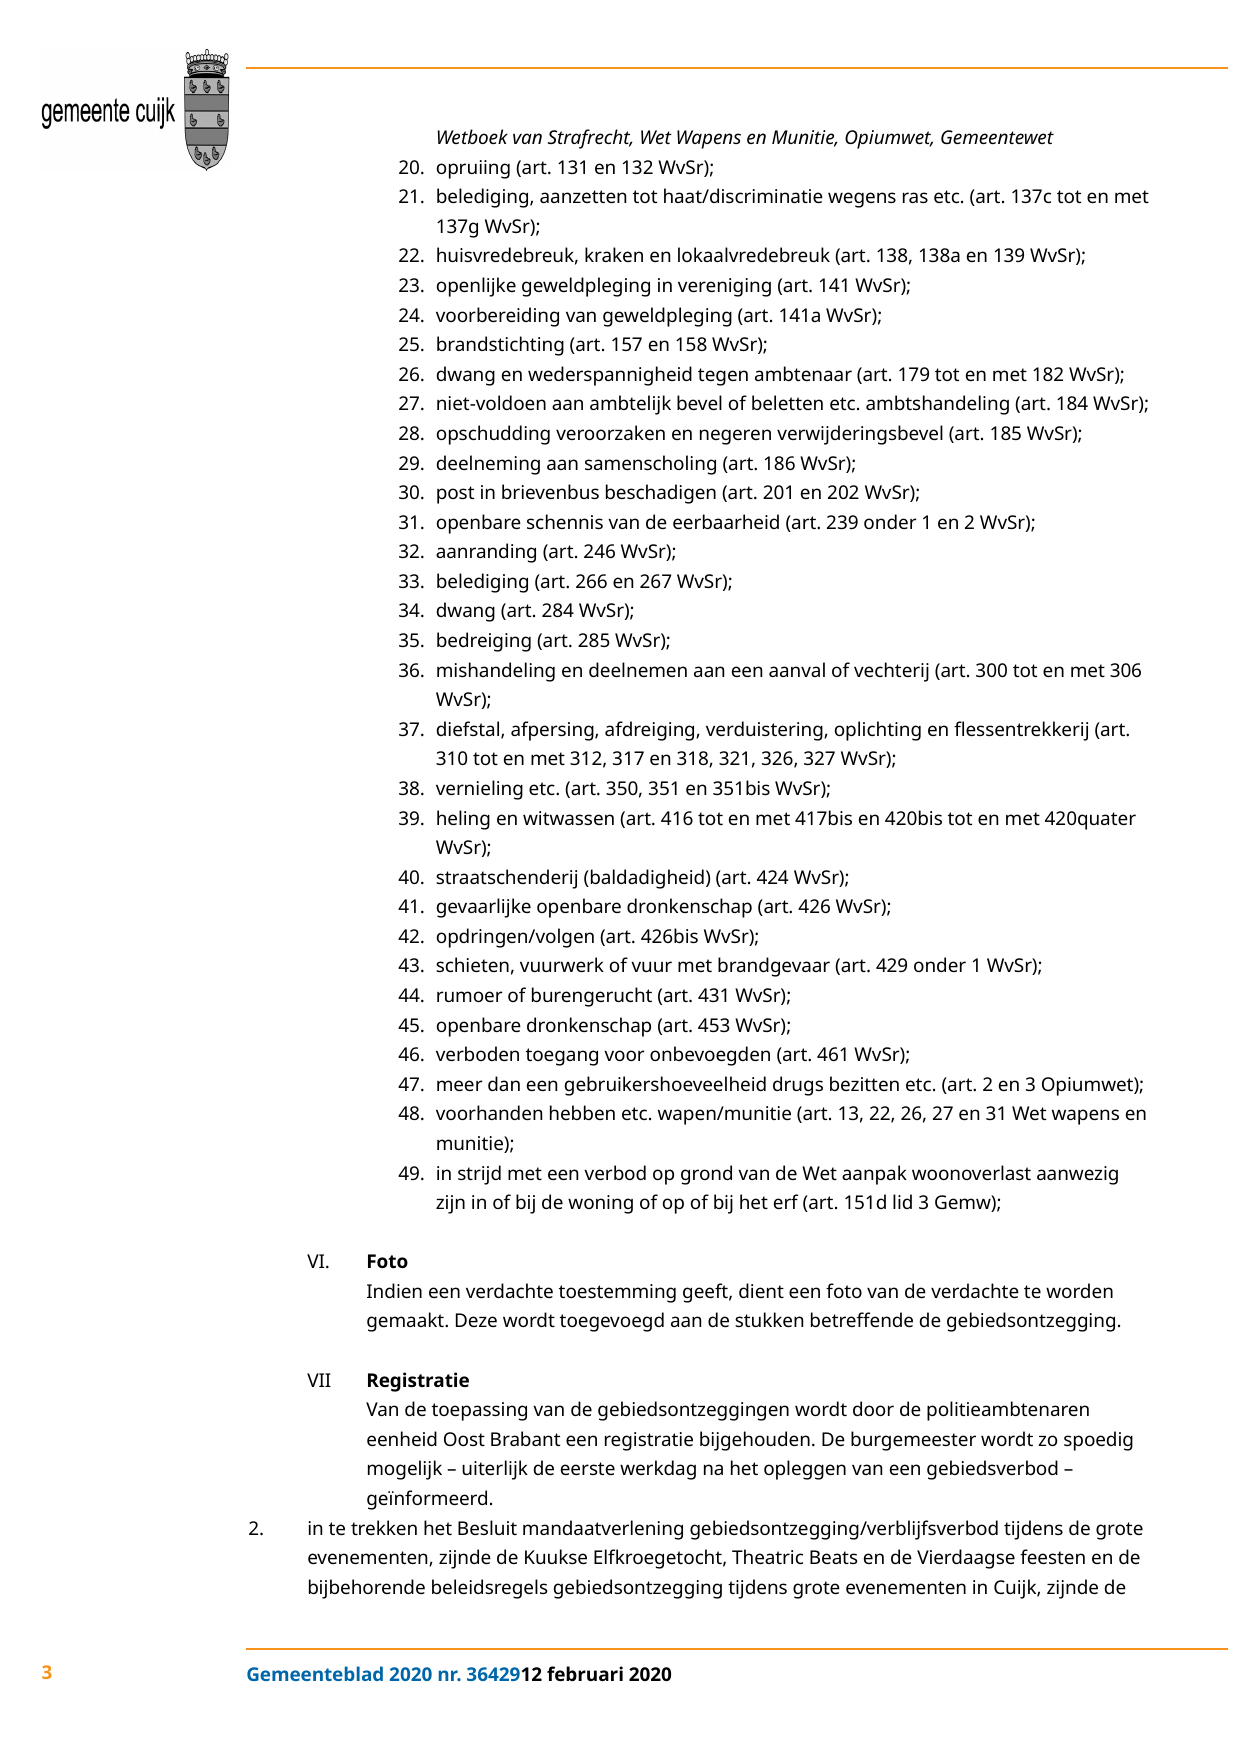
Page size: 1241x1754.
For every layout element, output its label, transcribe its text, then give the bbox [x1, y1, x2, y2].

list openbare dronkenschap (art. 453 WvSr); [398, 1012, 1152, 1038]
list belediging, aanzetten tot haat/discriminatie wegens ras etc. (art. 137c tot en met 137g WvSr); [398, 183, 1152, 239]
list bedreiging (art. 285 WvSr); [398, 627, 1152, 653]
list openlijke geweldpleging in vereniging (art. 141 WvSr); [398, 272, 1152, 298]
list mishandeling en deelnemen aan een aanval of vechterij (art. 300 tot en met 306 WvSr); [398, 657, 1152, 712]
list brandstichting (art. 157 en 158 WvSr); [398, 331, 1152, 357]
list voorbereiding van geweldpleging (art. 141a WvSr); [398, 302, 1152, 328]
list belediging (art. 266 en 267 WvSr); [398, 568, 1152, 594]
list Van de toepassing van de gebiedsontzeggingen wordt door de politieambtenaren eenheid Oost Brabant een registratie bijgehouden. De burgemeester wordt zo spoedig mogelijk – uiterlijk de eerste werkdag na het opleggen van een gebiedsverbod – geïnformeerd. [307, 1396, 1152, 1511]
list in strijd met een verbod op grond van de Wet aanpak woonoverlast aanwezig zijn in of bij de woning of op of bij het erf (art. 151d lid 3 Gemw); [398, 1160, 1152, 1215]
list heling en witwassen (art. 416 tot en met 417bis en 420bis tot en met 420quater WvSr); [398, 805, 1152, 860]
list gevaarlijke openbare dronkenschap (art. 426 WvSr); [398, 893, 1152, 919]
list opschudding veroorzaken en negeren verwijderingsbevel (art. 185 WvSr); [398, 420, 1152, 446]
list post in brievenbus beschadigen (art. 201 en 202 WvSr); [398, 479, 1152, 505]
list dwang en wederspannigheid tegen ambtenaar (art. 179 tot en met 182 WvSr); [398, 361, 1152, 387]
list straatschenderij (baldadigheid) (art. 424 WvSr); [398, 864, 1152, 890]
list Indien een verdachte toestemming geeft, dient een foto van de verdachte te worden gemaakt. Deze wordt toegevoegd aan de stukken betreffende de gebiedsontzegging. [307, 1278, 1152, 1333]
list Wetboek van Strafrecht, Wet Wapens en Munitie, Opiumwet, Gemeentewet [398, 124, 1152, 150]
list dwang (art. 284 WvSr); [398, 598, 1152, 623]
list huisvredebreuk, kraken en lokaalvredebreuk (art. 138, 138a en 139 WvSr); [398, 243, 1152, 268]
list vernieling etc. (art. 350, 351 en 351bis WvSr); [398, 775, 1152, 801]
list voorhanden hebben etc. wapen/munitie (art. 13, 22, 26, 27 en 31 Wet wapens en munitie); [398, 1101, 1152, 1156]
list meer dan een gebruikershoeveelheid drugs bezitten etc. (art. 2 en 3 Opiumwet); [398, 1071, 1152, 1097]
list opdringen/volgen (art. 426bis WvSr); [398, 923, 1152, 949]
list Foto [307, 1248, 1152, 1274]
list openbare schennis van de eerbaarheid (art. 239 onder 1 en 2 WvSr); [398, 509, 1152, 535]
list diefstal, afpersing, afdreiging, verduistering, oplichting en flessentrekkerij (art. 310 tot en met 312, 317 en 318, 321, 326, 327 WvSr); [398, 716, 1152, 771]
list rumoer of burengerucht (art. 431 WvSr); [398, 982, 1152, 1008]
list verboden toegang voor onbevoegden (art. 461 WvSr); [398, 1041, 1152, 1067]
list opruiing (art. 131 en 132 WvSr); [398, 154, 1152, 180]
list deelneming aan samenscholing (art. 186 WvSr); [398, 450, 1152, 476]
list aanranding (art. 246 WvSr); [398, 538, 1152, 564]
list in te trekken het Besluit mandaatverlening gebiedsontzegging/verblijfsverbod tijdens de grote evenementen, zijnde de Kuukse Elfkroegetocht, Theatric Beats en de Vierdaagse feesten en de bijbehorende beleidsregels gebiedsontzegging tijdens grote evenementen in Cuijk, zijnde de [248, 1515, 1152, 1600]
picture [41, 47, 231, 172]
list Registratie [307, 1367, 1152, 1393]
list schieten, vuurwerk of vuur met brandgevaar (art. 429 onder 1 WvSr); [398, 953, 1152, 978]
list niet-voldoen aan ambtelijk bevel of beletten etc. ambtshandeling (art. 184 WvSr); [398, 391, 1152, 416]
